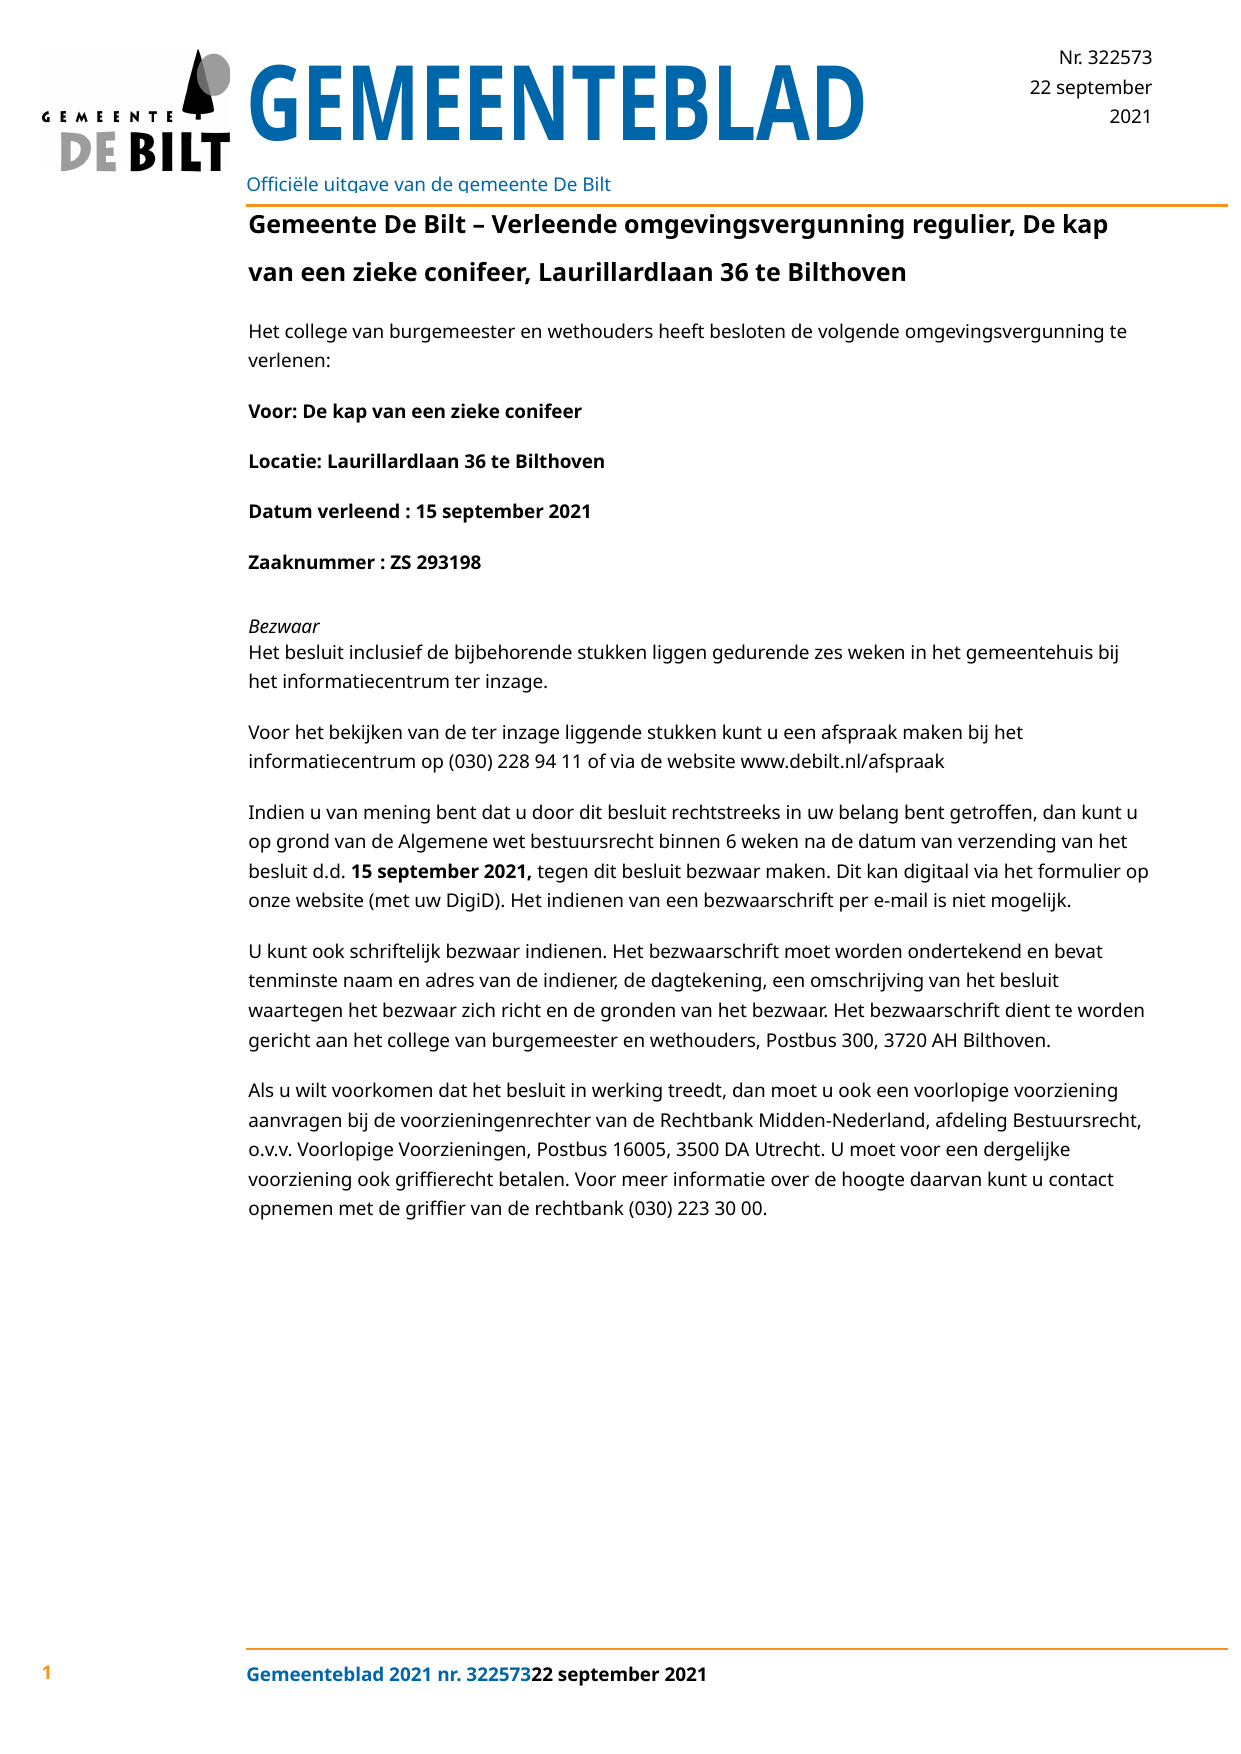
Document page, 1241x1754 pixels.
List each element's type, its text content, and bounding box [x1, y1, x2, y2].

text Voor het bekijken van de ter inzage liggende stukken kunt u een afspraak maken bij het informatiecentrum op (030) 228 94 11 of via de website www.debilt.nl/afspraak [248, 719, 1152, 774]
text Bezwaar [248, 613, 1152, 639]
text Gemeente De Bilt – Verleende omgevingsvergunning regulier, De kap van een zieke conifeer, Laurillardlaan 36 te Bilthoven [248, 207, 1152, 288]
text Voor: De kap van een zieke conifeer [248, 398, 1152, 424]
text Het college van burgemeester en wethouders heeft besloten de volgende omgevingsvergunning te verlenen: [248, 318, 1152, 373]
text Indien u van mening bent dat u door dit besluit rechtstreeks in uw belang bent getroffen, dan kunt u op grond van de Algemene wet bestuursrecht binnen 6 weken na de datum van verzending van het besluit d.d. 15 september 2021, tegen dit besluit bezwaar maken. Dit kan digitaal via het formulier op onze website (met uw DigiD). Het indienen van een bezwaarschrift per e-mail is niet mogelijk. [248, 799, 1152, 913]
text Het besluit inclusief de bijbehorende stukken liggen gedurende zes weken in het gemeentehuis bij het informatiecentrum ter inzage. [248, 639, 1152, 694]
text U kunt ook schriftelijk bezwaar indienen. Het bezwaarschrift moet worden ondertekend en bevat tenminste naam en adres van de indiener, de dagtekening, een omschrijving van het besluit waartegen het bezwaar zich richt en de gronden van het bezwaar. Het bezwaarschrift dient te worden gericht aan het college van burgemeester en wethouders, Postbus 300, 3720 AH Bilthoven. [248, 938, 1152, 1052]
text Als u wilt voorkomen dat het besluit in werking treedt, dan moet u ook een voorlopige voorziening aanvragen bij de voorzieningenrechter van de Rechtbank Midden-Nederland, afdeling Bestuursrecht, o.v.v. Voorlopige Voorzieningen, Postbus 16005, 3500 DA Utrecht. U moet voor een dergelijke voorziening ook griffierecht betalen. Voor meer informatie over de hoogte daarvan kunt u contact opnemen met de griffier van de rechtbank (030) 223 30 00. [248, 1077, 1152, 1221]
text Zaaknummer : ZS 293198 [248, 549, 1152, 575]
text Datum verleend : 15 september 2021 [248, 499, 1152, 524]
text Locatie: Laurillardlaan 36 te Bilthoven [248, 448, 1152, 474]
picture [41, 47, 231, 172]
